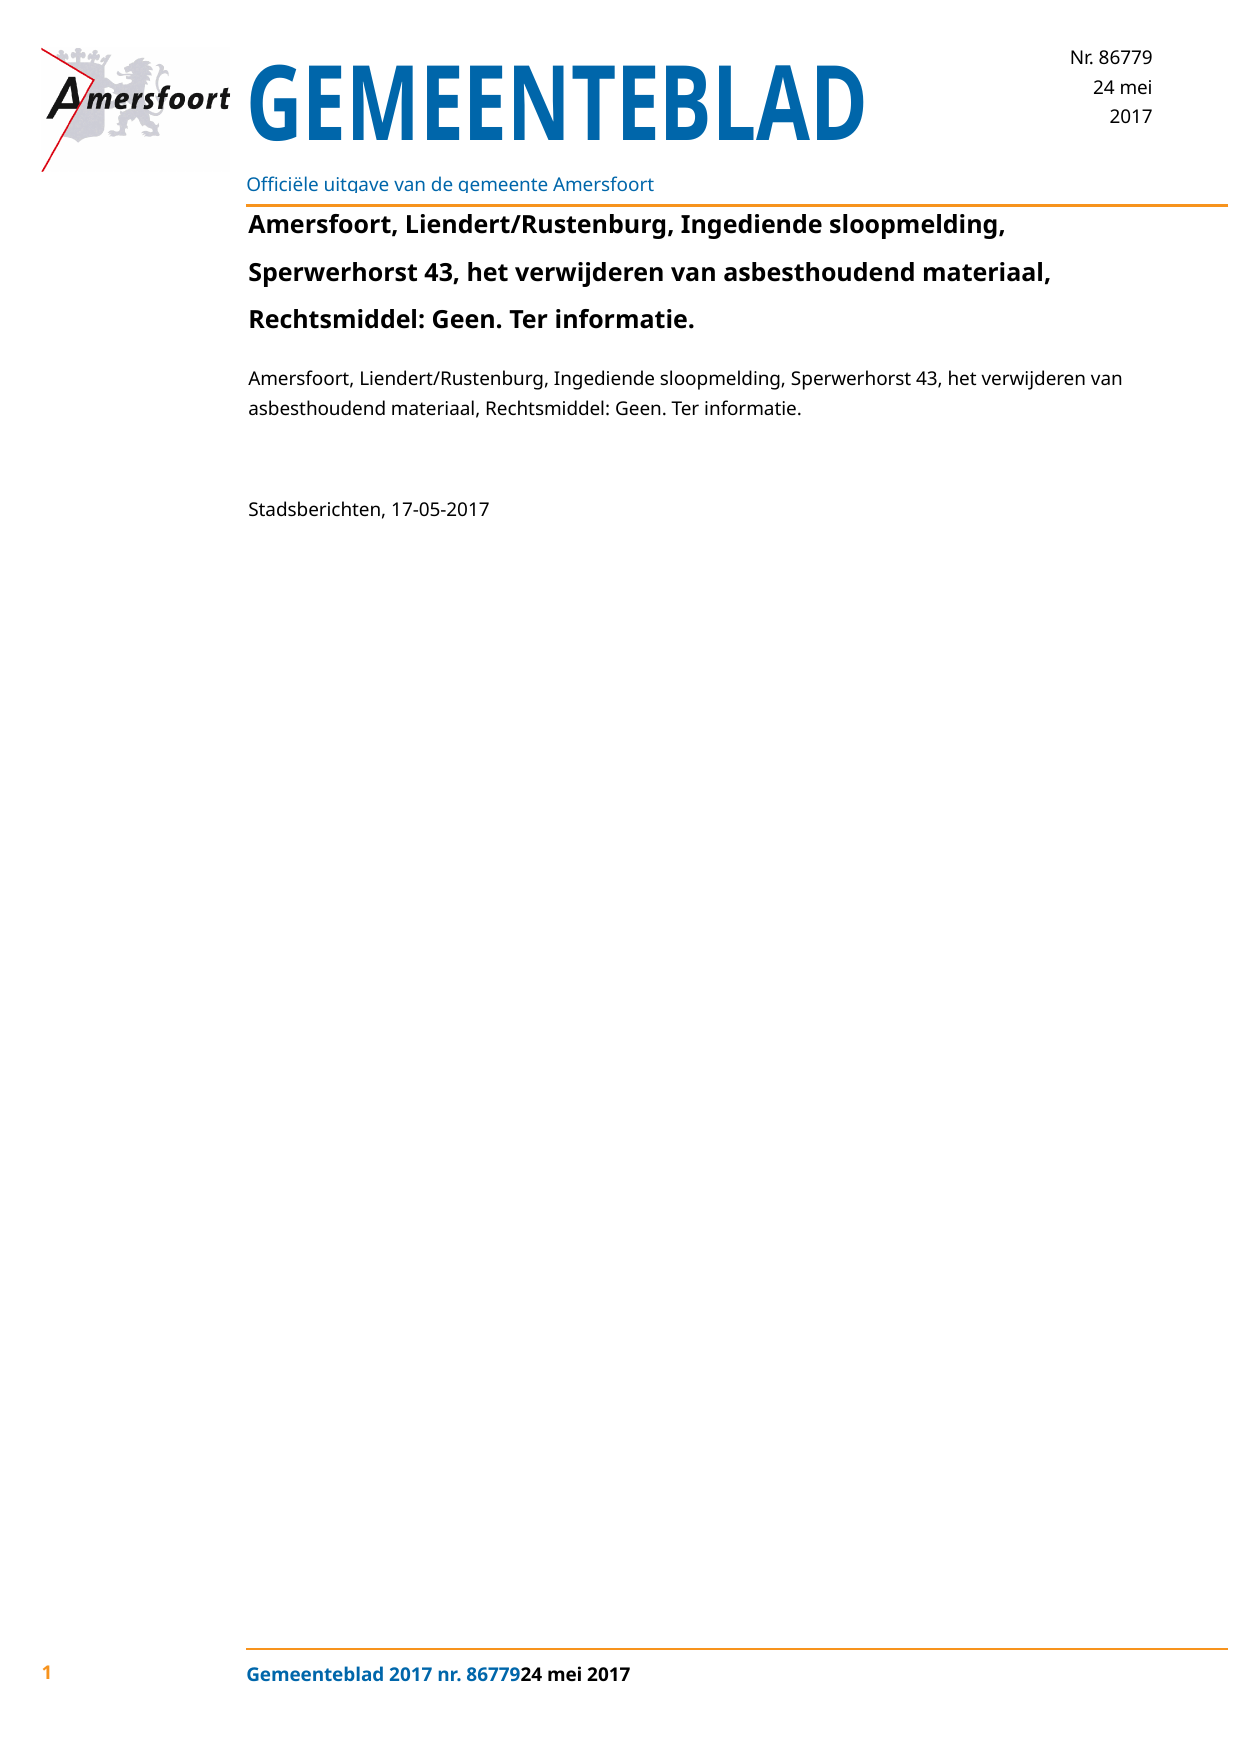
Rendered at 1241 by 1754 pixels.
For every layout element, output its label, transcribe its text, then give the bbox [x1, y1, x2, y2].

text Amersfoort, Liendert/Rustenburg, Ingediende sloopmelding, Sperwerhorst 43, het verwijderen van asbesthoudend materiaal, Rechtsmiddel: Geen. Ter informatie. [248, 366, 1152, 421]
text Stadsberichten, 17-05-2017 [248, 496, 1152, 522]
text Amersfoort, Liendert/Rustenburg, Ingediende sloopmelding, Sperwerhorst 43, het verwijderen van asbesthoudend materiaal, Rechtsmiddel: Geen. Ter informatie. [248, 207, 1152, 336]
picture [41, 47, 231, 172]
